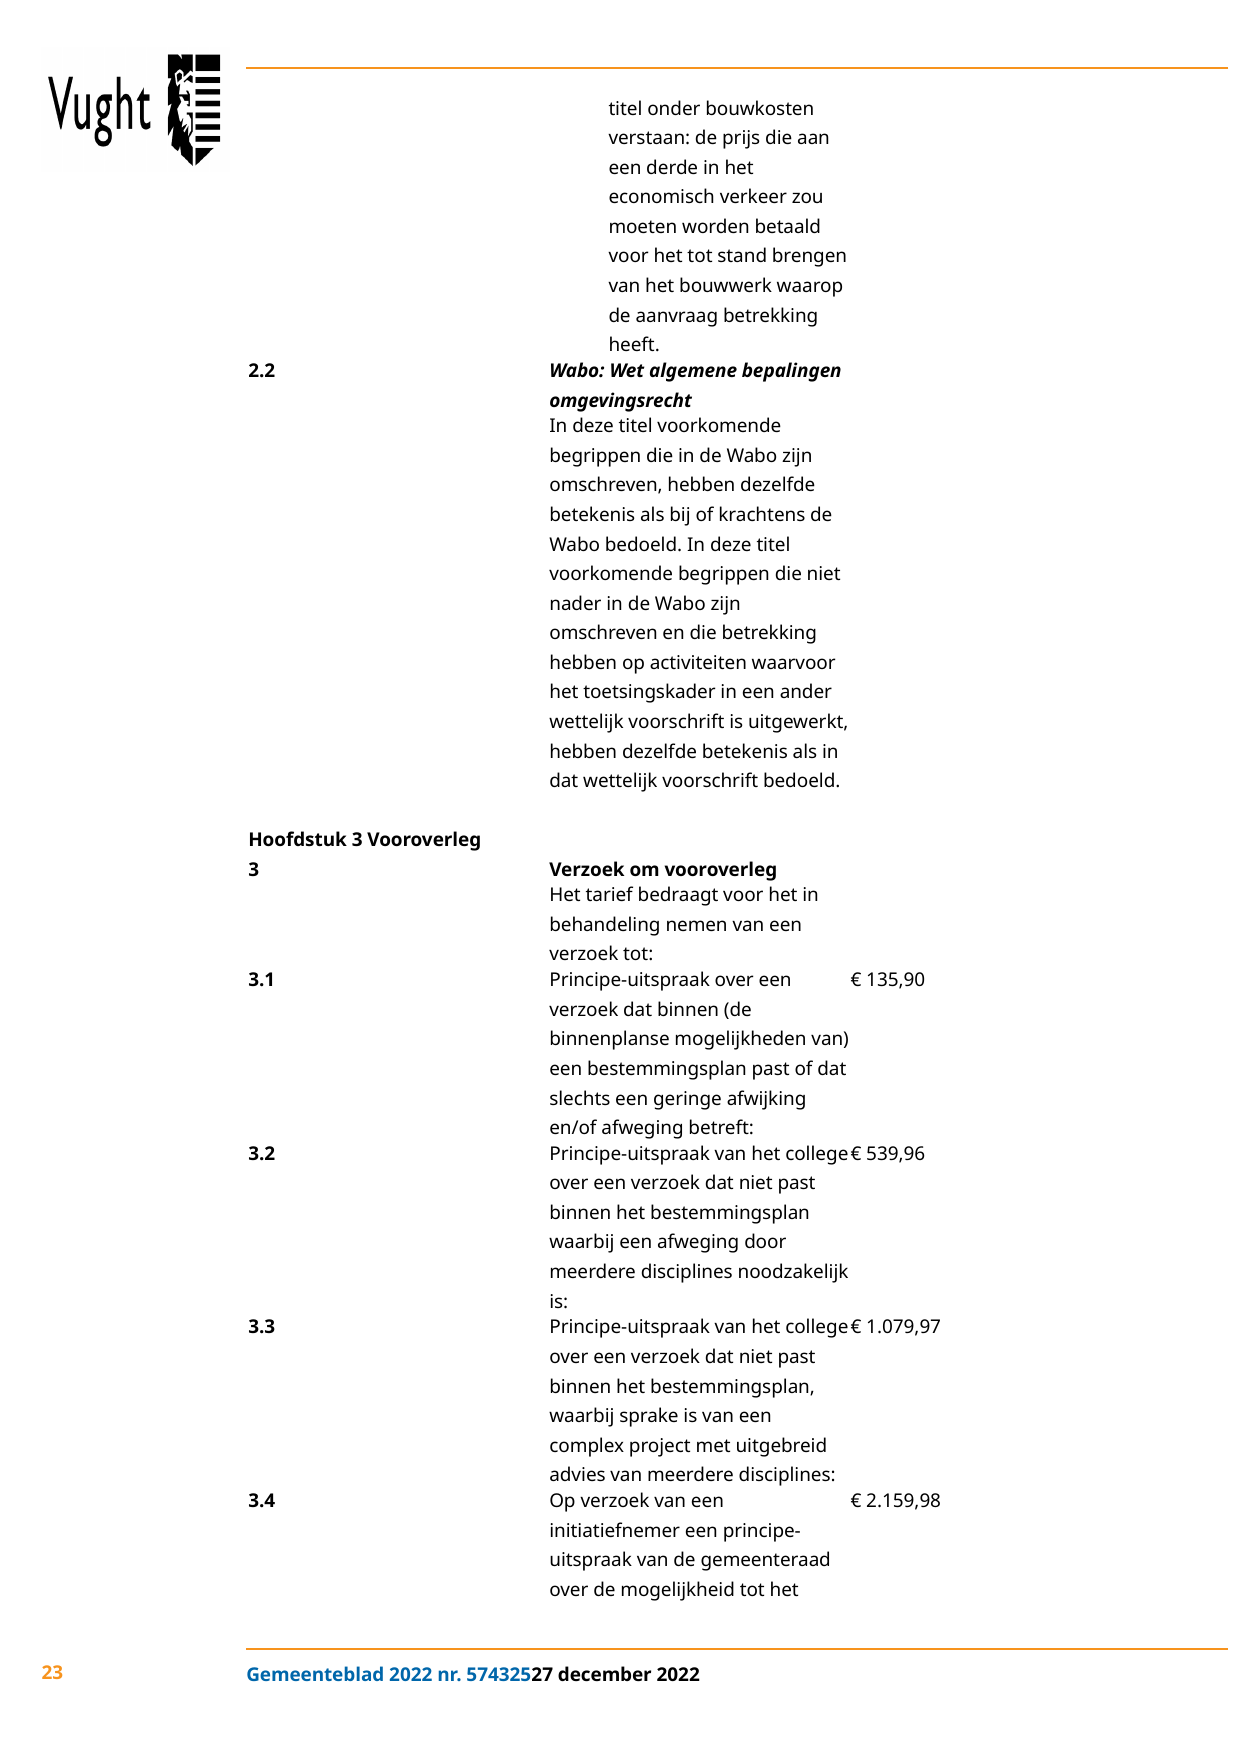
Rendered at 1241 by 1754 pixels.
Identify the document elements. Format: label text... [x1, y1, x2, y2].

table_cell [248, 95, 549, 357]
table_cell Principe-uitspraak van het college over een verzoek dat niet past binnen het bestemmingsplan, waarbij sprake is van een complex project met uitgebreid advies van meerdere disciplines: [549, 1314, 850, 1487]
table_cell Wabo: Wet algemene bepalingen omgevingsrecht [549, 357, 850, 412]
table_cell [850, 413, 1152, 793]
table_cell Principe-uitspraak van het college over een verzoek dat niet past binnen het bestemmingsplan waarbij een afweging door meerdere disciplines noodzakelijk is: [549, 1140, 850, 1314]
table_cell 3.4 [248, 1487, 549, 1602]
table_cell In deze titel voorkomende begrippen die in de Wabo zijn omschreven, hebben dezelfde betekenis als bij of krachtens de Wabo bedoeld. In deze titel voorkomende begrippen die niet nader in de Wabo zijn omschreven en die betrekking hebben op activiteiten waarvoor het toetsingskader in een ander wettelijk voorschrift is uitgewerkt, hebben dezelfde betekenis als in dat wettelijk voorschrift bedoeld. [549, 413, 850, 793]
table_header Verzoek om vooroverleg [549, 856, 850, 881]
table_cell 3.3 [248, 1314, 549, 1487]
table_cell [850, 95, 1152, 357]
table_cell titel onder bouwkosten verstaan: de prijs die aan een derde in het economisch verkeer zou moeten worden betaald voor het tot stand brengen van het bouwwerk waarop de aanvraag betrekking heeft. [549, 95, 850, 357]
table_cell € 2.159,98 [850, 1487, 1152, 1602]
table_header [850, 856, 1152, 881]
table_cell Het tarief bedraagt voor het in behandeling nemen van een verzoek tot: [549, 881, 850, 966]
text Hoofdstuk 3 Vooroverleg [248, 826, 1152, 852]
table_cell [248, 413, 549, 793]
table_cell 3.1 [248, 966, 549, 1140]
table_cell € 135,90 [850, 966, 1152, 1140]
table_cell € 1.079,97 [850, 1314, 1152, 1487]
picture [41, 47, 231, 172]
table_cell 2.2 [248, 357, 549, 412]
table_cell Principe-uitspraak over een verzoek dat binnen (de binnenplanse mogelijkheden van) een bestemmingsplan past of dat slechts een geringe afwijking en/of afweging betreft: [549, 966, 850, 1140]
table_cell [850, 357, 1152, 412]
table_cell 3.2 [248, 1140, 549, 1314]
table_header 3 [248, 856, 549, 881]
table_cell [248, 881, 549, 966]
table_cell Op verzoek van een initiatiefnemer een principe-uitspraak van de gemeenteraad over de mogelijkheid tot het [549, 1487, 850, 1602]
table_cell € 539,96 [850, 1140, 1152, 1314]
table_cell [850, 881, 1152, 966]
